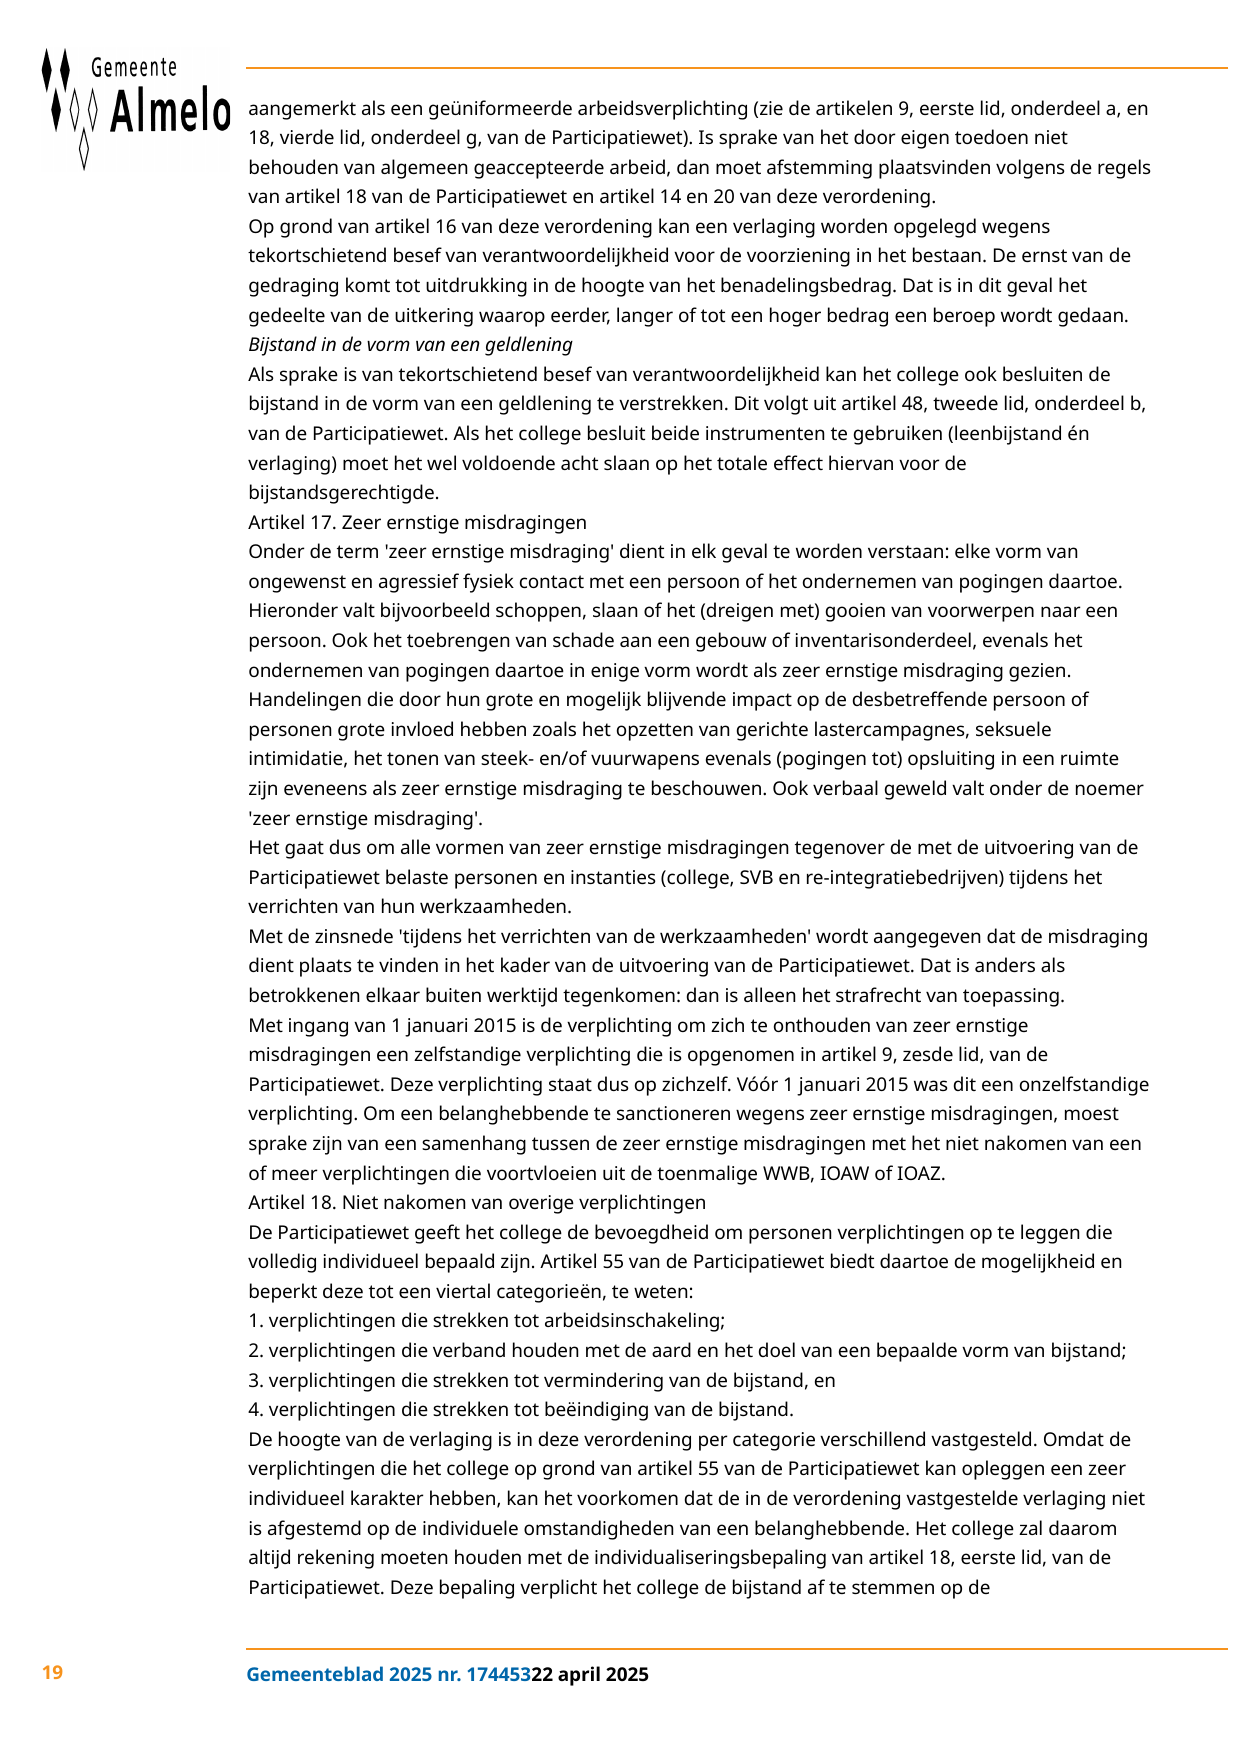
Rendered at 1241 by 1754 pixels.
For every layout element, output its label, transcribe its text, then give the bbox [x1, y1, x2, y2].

text 3. verplichtingen die strekken tot vermindering van de bijstand, en [248, 1367, 1152, 1393]
text Op grond van artikel 16 van deze verordening kan een verlaging worden opgelegd wegens tekortschietend besef van verantwoordelijkheid voor de voorziening in het bestaan. De ernst van de gedraging komt tot uitdrukking in de hoogte van het benadelingsbedrag. Dat is in dit geval het gedeelte van de uitkering waarop eerder, langer of tot een hoger bedrag een beroep wordt gedaan. [248, 213, 1152, 328]
text 1. verplichtingen die strekken tot arbeidsinschakeling; [248, 1308, 1152, 1333]
text 4. verplichtingen die strekken tot beëindiging van de bijstand. [248, 1396, 1152, 1422]
text Artikel 17. Zeer ernstige misdragingen [248, 509, 1152, 535]
text Artikel 18. Niet nakomen van overige verplichtingen [248, 1189, 1152, 1215]
text De Participatiewet geeft het college de bevoegdheid om personen verplichtingen op te leggen die volledig individueel bepaald zijn. Artikel 55 van de Participatiewet biedt daartoe de mogelijkheid en beperkt deze tot een viertal categorieën, te weten: [248, 1219, 1152, 1304]
text Bijstand in de vorm van een geldlening [248, 331, 1152, 357]
text 2. verplichtingen die verband houden met de aard en het doel van een bepaalde vorm van bijstand; [248, 1337, 1152, 1363]
text Met ingang van 1 januari 2015 is de verplichting om zich te onthouden van zeer ernstige misdragingen een zelfstandige verplichting die is opgenomen in artikel 9, zesde lid, van de Participatiewet. Deze verplichting staat dus op zichzelf. Vóór 1 januari 2015 was dit een onzelfstandige verplichting. Om een belanghebbende te sanctioneren wegens zeer ernstige misdragingen, moest sprake zijn van een samenhang tussen de zeer ernstige misdragingen met het niet nakomen van een of meer verplichtingen die voortvloeien uit de toenmalige WWB, IOAW of IOAZ. [248, 1012, 1152, 1186]
text Met de zinsnede 'tijdens het verrichten van de werkzaamheden' wordt aangegeven dat de misdraging dient plaats te vinden in het kader van de uitvoering van de Participatiewet. Dat is anders als betrokkenen elkaar buiten werktijd tegenkomen: dan is alleen het strafrecht van toepassing. [248, 923, 1152, 1008]
text Als sprake is van tekortschietend besef van verantwoordelijkheid kan het college ook besluiten de bijstand in de vorm van een geldlening te verstrekken. Dit volgt uit artikel 48, tweede lid, onderdeel b, van de Participatiewet. Als het college besluit beide instrumenten te gebruiken (leenbijstand én verlaging) moet het wel voldoende acht slaan op het totale effect hiervan voor de bijstandsgerechtigde. [248, 361, 1152, 505]
text Het gaat dus om alle vormen van zeer ernstige misdragingen tegenover de met de uitvoering van de Participatiewet belaste personen en instanties (college, SVB en re-integratiebedrijven) tijdens het verrichten van hun werkzaamheden. [248, 834, 1152, 919]
text aangemerkt als een geüniformeerde arbeidsverplichting (zie de artikelen 9, eerste lid, onderdeel a, en 18, vierde lid, onderdeel g, van de Participatiewet). Is sprake van het door eigen toedoen niet behouden van algemeen geaccepteerde arbeid, dan moet afstemming plaatsvinden volgens de regels van artikel 18 van de Participatiewet en artikel 14 en 20 van deze verordening. [248, 95, 1152, 209]
text De hoogte van de verlaging is in deze verordening per categorie verschillend vastgesteld. Omdat de verplichtingen die het college op grond van artikel 55 van de Participatiewet kan opleggen een zeer individueel karakter hebben, kan het voorkomen dat de in de verordening vastgestelde verlaging niet is afgestemd op de individuele omstandigheden van een belanghebbende. Het college zal daarom altijd rekening moeten houden met de individualiseringsbepaling van artikel 18, eerste lid, van de Participatiewet. Deze bepaling verplicht het college de bijstand af te stemmen op de [248, 1426, 1152, 1600]
text Onder de term 'zeer ernstige misdraging' dient in elk geval te worden verstaan: elke vorm van ongewenst en agressief fysiek contact met een persoon of het ondernemen van pogingen daartoe. Hieronder valt bijvoorbeeld schoppen, slaan of het (dreigen met) gooien van voorwerpen naar een persoon. Ook het toebrengen van schade aan een gebouw of inventarisonderdeel, evenals het ondernemen van pogingen daartoe in enige vorm wordt als zeer ernstige misdraging gezien. Handelingen die door hun grote en mogelijk blijvende impact op de desbetreffende persoon of personen grote invloed hebben zoals het opzetten van gerichte lastercampagnes, seksuele intimidatie, het tonen van steek- en/of vuurwapens evenals (pogingen tot) opsluiting in een ruimte zijn eveneens als zeer ernstige misdraging te beschouwen. Ook verbaal geweld valt onder de noemer 'zeer ernstige misdraging'. [248, 538, 1152, 831]
picture [41, 47, 231, 172]
